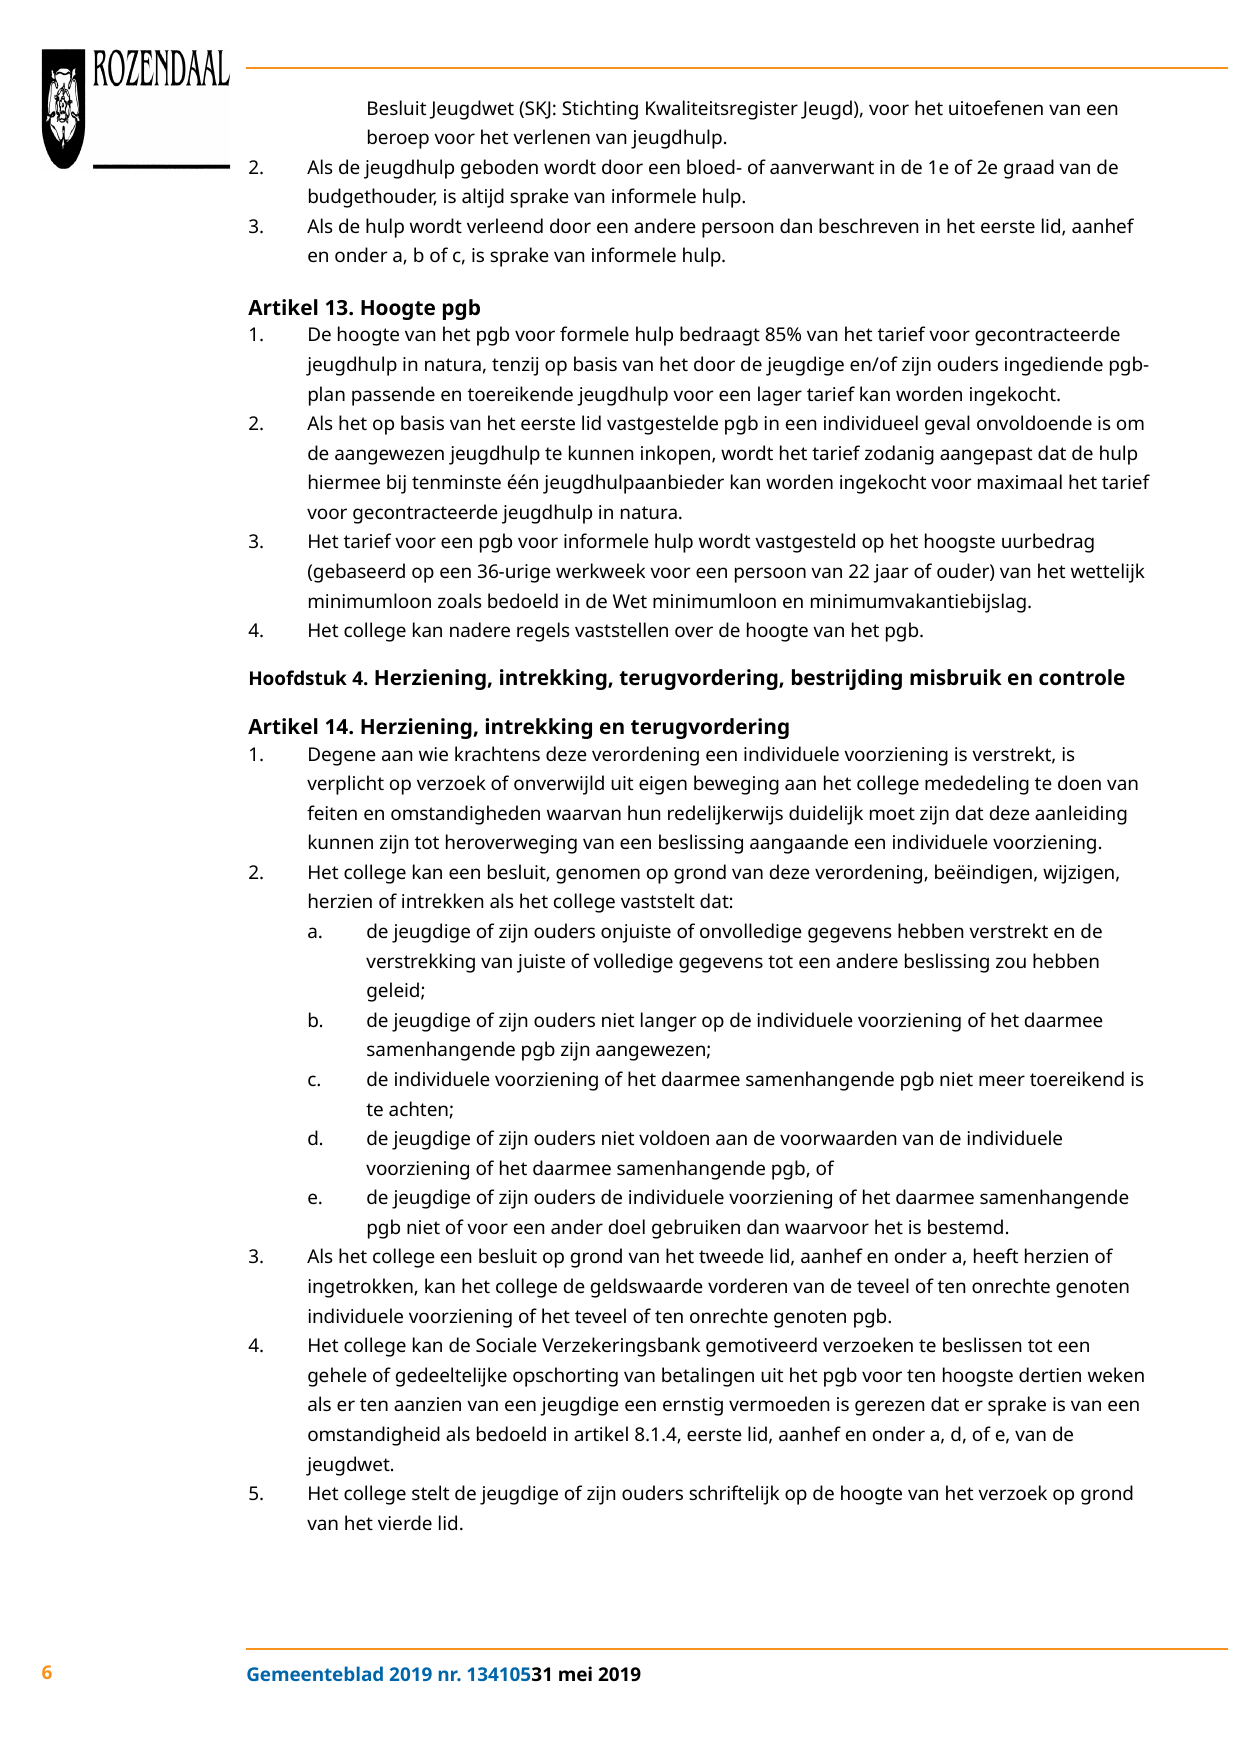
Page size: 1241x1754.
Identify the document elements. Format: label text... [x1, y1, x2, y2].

list Als de jeugdhulp geboden wordt door een bloed- of aanverwant in de 1e of 2e graad van de budgethouder, is altijd sprake van informele hulp. [248, 154, 1152, 209]
list Als de hulp wordt verleend door een andere persoon dan beschreven in het eerste lid, aanhef en onder a, b of c, is sprake van informele hulp. [248, 213, 1152, 268]
picture [41, 47, 231, 172]
list Het college kan een besluit, genomen op grond van deze verordening, beëindigen, wijzigen, herzien of intrekken als het college vaststelt dat: [248, 859, 1152, 914]
list Degene aan wie krachtens deze verordening een individuele voorziening is verstrekt, is verplicht op verzoek of onverwijld uit eigen beweging aan het college mededeling te doen van feiten en omstandigheden waarvan hun redelijkerwijs duidelijk moet zijn dat deze aanleiding kunnen zijn tot heroverweging van een beslissing aangaande een individuele voorziening. [248, 741, 1152, 855]
list Het college kan nadere regels vaststellen over de hoogte van het pgb. [248, 617, 1152, 643]
list de jeugdige of zijn ouders niet voldoen aan de voorwaarden van de individuele voorziening of het daarmee samenhangende pgb, of [307, 1125, 1152, 1181]
list Als het op basis van het eerste lid vastgestelde pgb in een individueel geval onvoldoende is om de aangewezen jeugdhulp te kunnen inkopen, wordt het tarief zodanig aangepast dat de hulp hiermee bij tenminste één jeugdhulpaanbieder kan worden ingekocht voor maximaal het tarief voor gecontracteerde jeugdhulp in natura. [248, 410, 1152, 525]
text Artikel 13. Hoogte pgb [248, 293, 1152, 322]
list Het tarief voor een pgb voor informele hulp wordt vastgesteld op het hoogste uurbedrag (gebaseerd op een 36-urige werkweek voor een persoon van 22 jaar of ouder) van het wettelijk minimumloon zoals bedoeld in de Wet minimumloon en minimumvakantiebijslag. [248, 529, 1152, 613]
list de individuele voorziening of het daarmee samenhangende pgb niet meer toereikend is te achten; [307, 1066, 1152, 1121]
list Besluit Jeugdwet (SKJ: Stichting Kwaliteitsregister Jeugd), voor het uitoefenen van een beroep voor het verlenen van jeugdhulp. [307, 95, 1152, 150]
list de jeugdige of zijn ouders onjuiste of onvolledige gegevens hebben verstrekt en de verstrekking van juiste of volledige gegevens tot een andere beslissing zou hebben geleid; [307, 918, 1152, 1003]
text Hoofdstuk 4. Herziening, intrekking, terugvordering, bestrijding misbruik en controle [248, 663, 1152, 691]
list Het college stelt de jeugdige of zijn ouders schriftelijk op de hoogte van het verzoek op grond van het vierde lid. [248, 1480, 1152, 1536]
list Het college kan de Sociale Verzekeringsbank gemotiveerd verzoeken te beslissen tot een gehele of gedeeltelijke opschorting van betalingen uit het pgb voor ten hoogste dertien weken als er ten aanzien van een jeugdige een ernstig vermoeden is gerezen dat er sprake is van een omstandigheid als bedoeld in artikel 8.1.4, eerste lid, aanhef en onder a, d, of e, van de jeugdwet. [248, 1332, 1152, 1476]
list de jeugdige of zijn ouders de individuele voorziening of het daarmee samenhangende pgb niet of voor een ander doel gebruiken dan waarvoor het is bestemd. [307, 1184, 1152, 1240]
list de jeugdige of zijn ouders niet langer op de individuele voorziening of het daarmee samenhangende pgb zijn aangewezen; [307, 1007, 1152, 1062]
list Als het college een besluit op grond van het tweede lid, aanhef en onder a, heeft herzien of ingetrokken, kan het college de geldswaarde vorderen van de teveel of ten onrechte genoten individuele voorziening of het teveel of ten onrechte genoten pgb. [248, 1244, 1152, 1328]
text Artikel 14. Herziening, intrekking en terugvordering [248, 712, 1152, 741]
list De hoogte van het pgb voor formele hulp bedraagt 85% van het tarief voor gecontracteerde jeugdhulp in natura, tenzij op basis van het door de jeugdige en/of zijn ouders ingediende pgb-plan passende en toereikende jeugdhulp voor een lager tarief kan worden ingekocht. [248, 322, 1152, 406]
